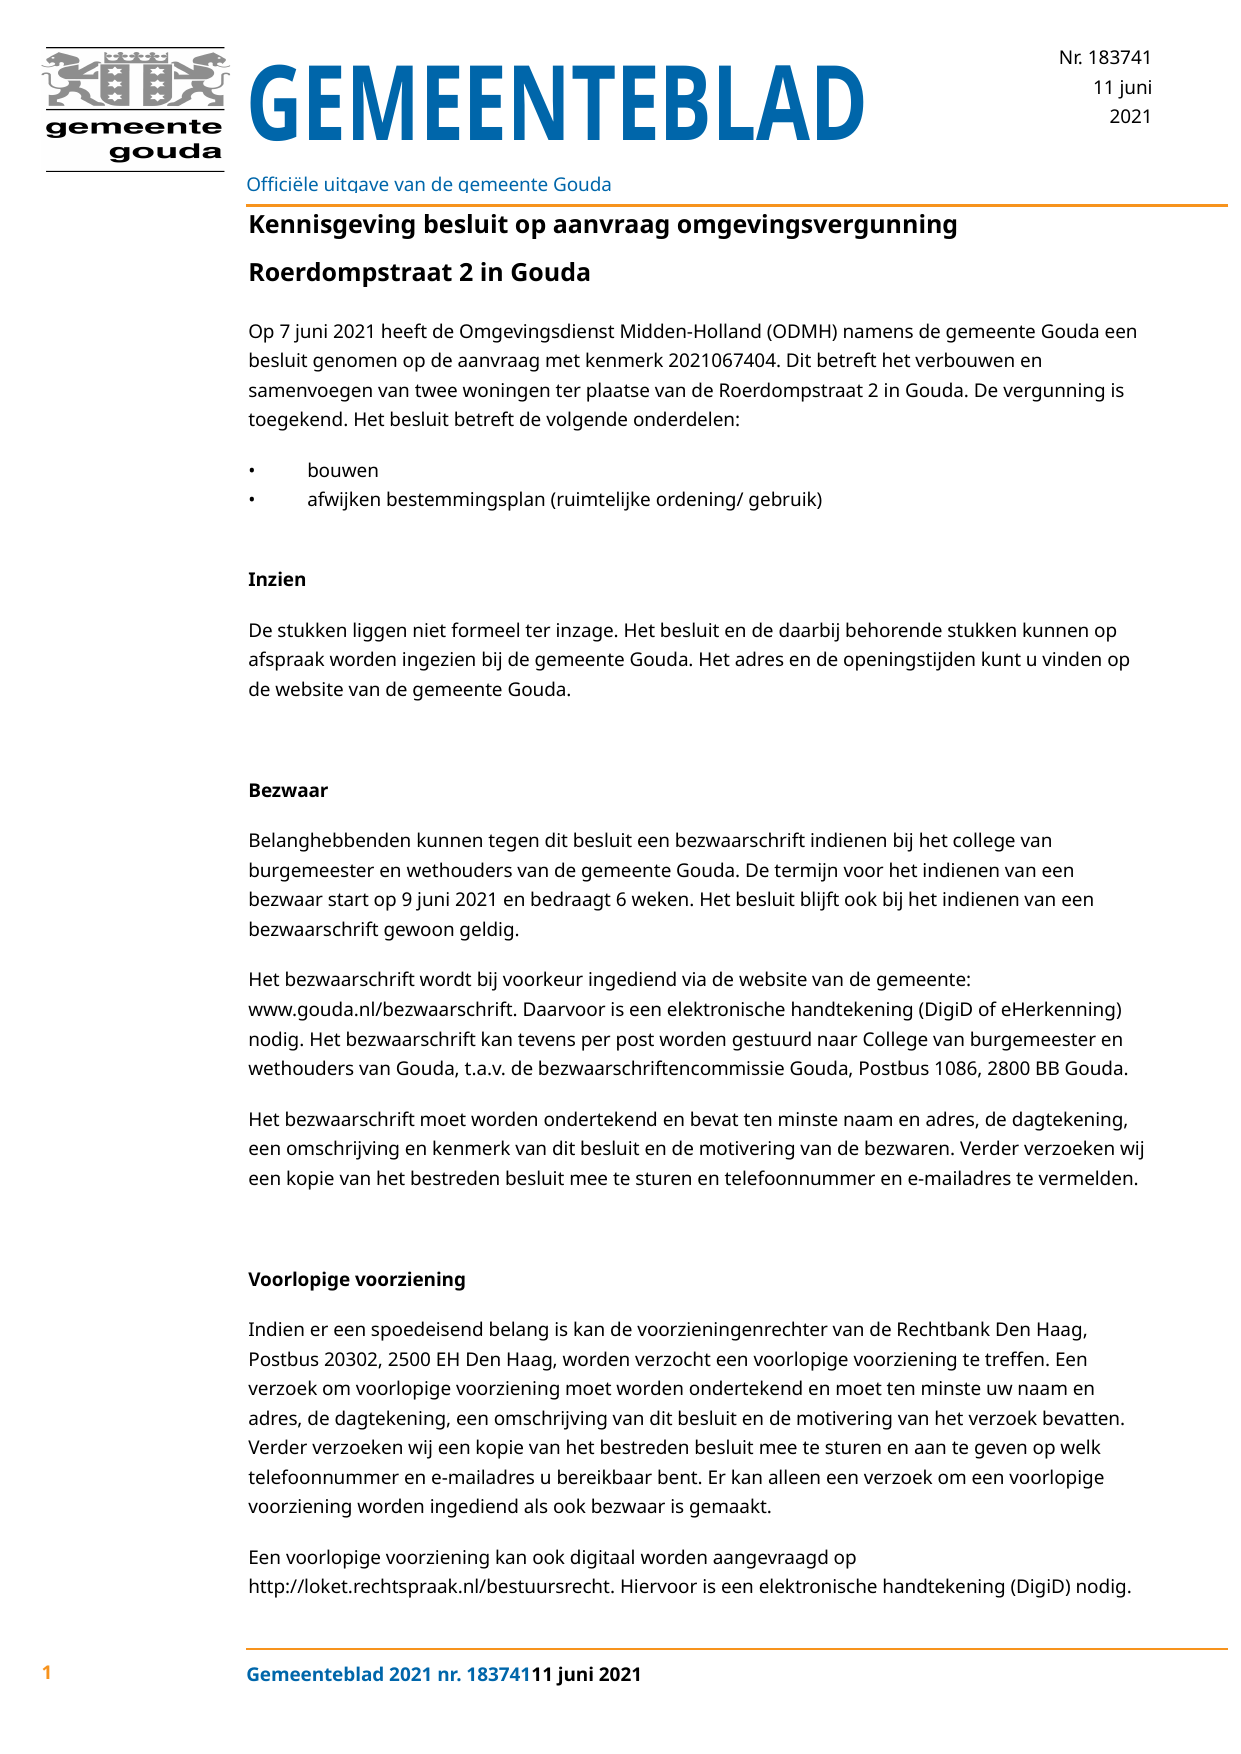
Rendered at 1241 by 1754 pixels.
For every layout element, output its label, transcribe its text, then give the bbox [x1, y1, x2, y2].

text Belanghebbenden kunnen tegen dit besluit een bezwaarschrift indienen bij het college van burgemeester en wethouders van de gemeente Gouda. De termijn voor het indienen van een bezwaar start op 9 juni 2021 en bedraagt 6 weken. Het besluit blijft ook bij het indienen van een bezwaarschrift gewoon geldig. [248, 827, 1152, 942]
text Bezwaar [248, 777, 1152, 803]
text Het bezwaarschrift moet worden ondertekend en bevat ten minste naam en adres, de dagtekening, een omschrijving en kenmerk van dit besluit en de motivering van de bezwaren. Verder verzoeken wij een kopie van het bestreden besluit mee te sturen en telefoonnummer en e-mailadres te vermelden. [248, 1106, 1152, 1191]
list afwijken bestemmingsplan (ruimtelijke ordening/ gebruik) [248, 487, 1152, 512]
text De stukken liggen niet formeel ter inzage. Het besluit en de daarbij behorende stukken kunnen op afspraak worden ingezien bij de gemeente Gouda. Het adres en de openingstijden kunt u vinden op de website van de gemeente Gouda. [248, 617, 1152, 702]
list bouwen [248, 457, 1152, 483]
text Een voorlopige voorziening kan ook digitaal worden aangevraagd op http://loket.rechtspraak.nl/bestuursrecht. Hiervoor is een elektronische handtekening (DigiD) nodig. [248, 1544, 1152, 1599]
text Indien er een spoedeisend belang is kan de voorzieningenrechter van de Rechtbank Den Haag, Postbus 20302, 2500 EH Den Haag, worden verzocht een voorlopige voorziening te treffen. Een verzoek om voorlopige voorziening moet worden ondertekend en moet ten minste uw naam en adres, de dagtekening, een omschrijving van dit besluit en de motivering van het verzoek bevatten. Verder verzoeken wij een kopie van het bestreden besluit mee te sturen en aan te geven op welk telefoonnummer en e-mailadres u bereikbaar bent. Er kan alleen een verzoek om een voorlopige voorziening worden ingediend als ook bezwaar is gemaakt. [248, 1316, 1152, 1519]
picture [41, 47, 231, 172]
text Voorlopige voorziening [248, 1266, 1152, 1292]
text Kennisgeving besluit op aanvraag omgevingsvergunning Roerdompstraat 2 in Gouda [248, 207, 1152, 288]
text Inzien [248, 567, 1152, 592]
text Het bezwaarschrift wordt bij voorkeur ingediend via de website van de gemeente: www.gouda.nl/bezwaarschrift. Daarvoor is een elektronische handtekening (DigiD of eHerkenning) nodig. Het bezwaarschrift kan tevens per post worden gestuurd naar College van burgemeester en wethouders van Gouda, t.a.v. de bezwaarschriftencommissie Gouda, Postbus 1086, 2800 BB Gouda. [248, 967, 1152, 1081]
text Op 7 juni 2021 heeft de Omgevingsdienst Midden-Holland (ODMH) namens de gemeente Gouda een besluit genomen op de aanvraag met kenmerk 2021067404. Dit betreft het verbouwen en samenvoegen van twee woningen ter plaatse van de Roerdompstraat 2 in Gouda. De vergunning is toegekend. Het besluit betreft de volgende onderdelen: [248, 318, 1152, 432]
